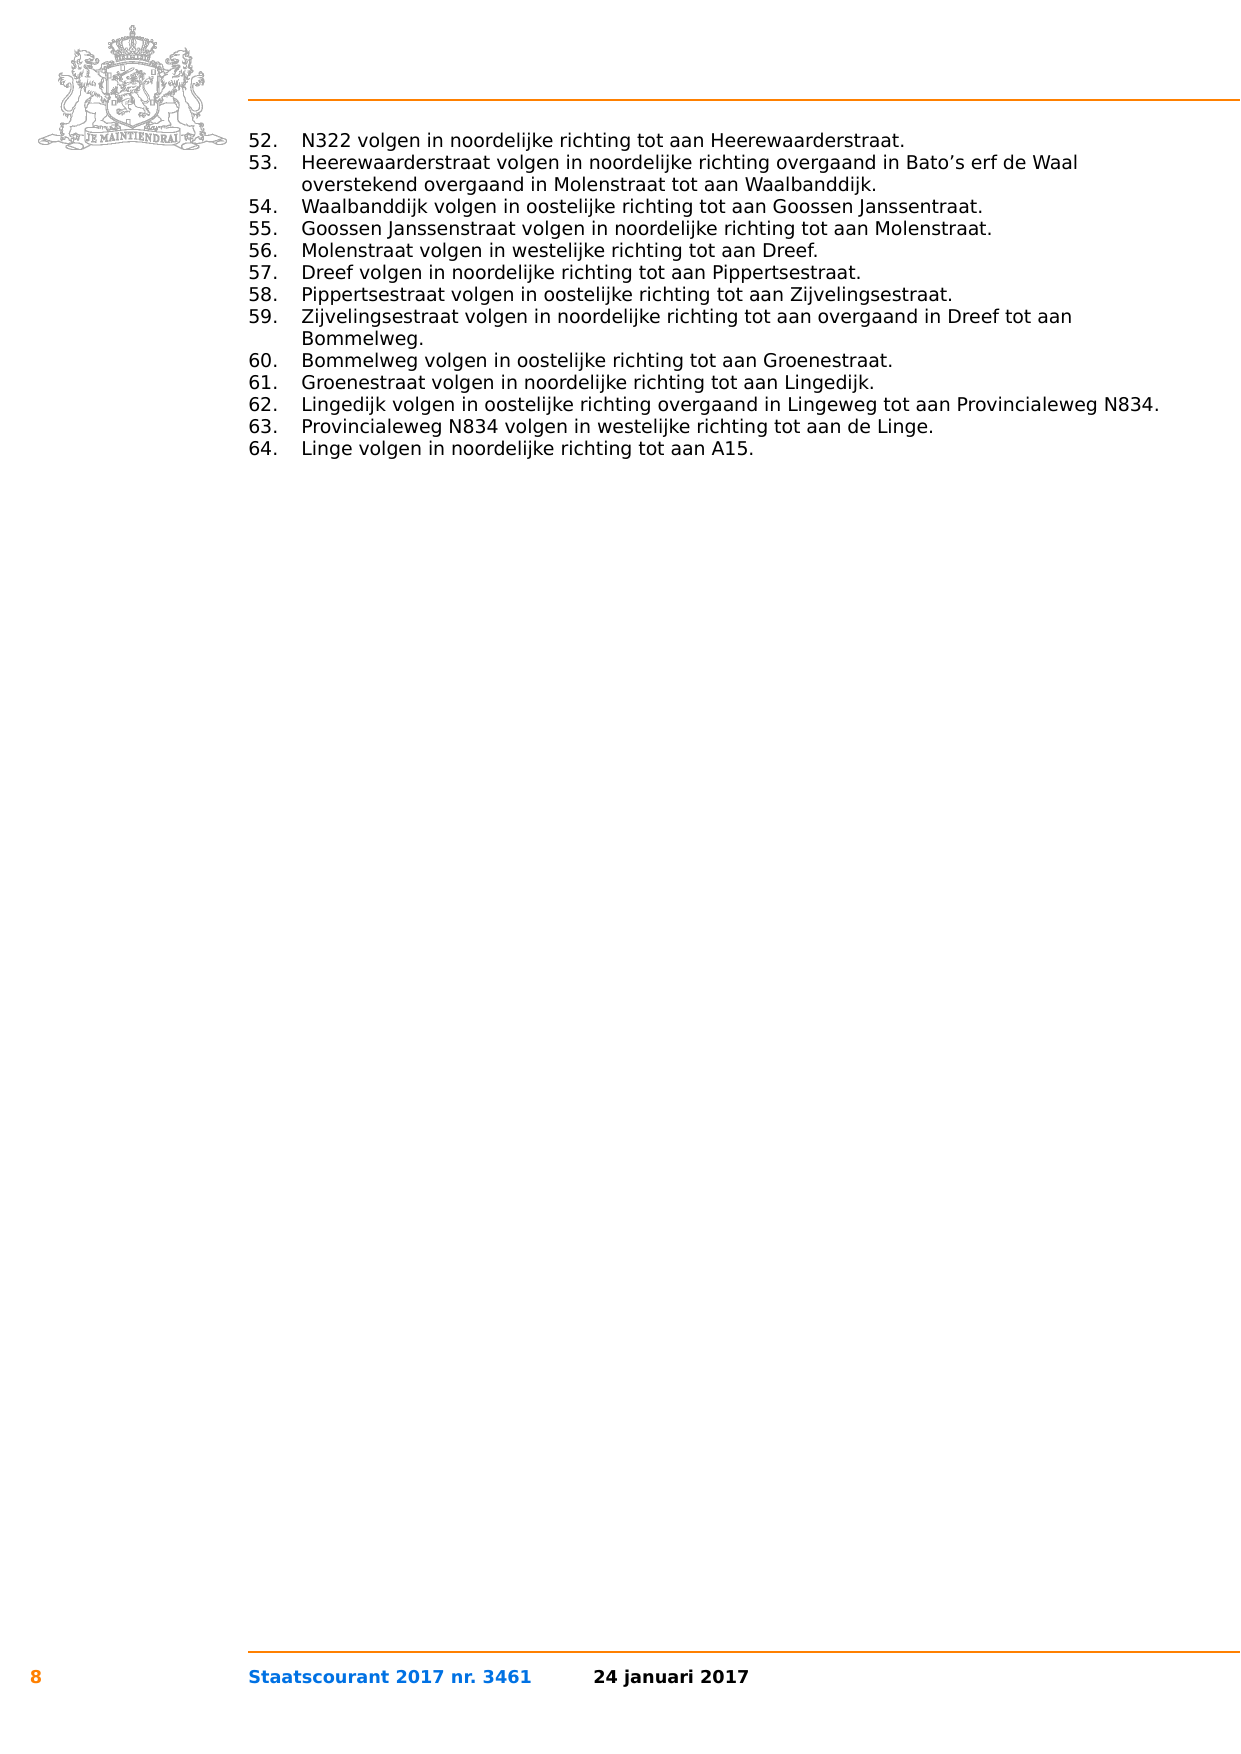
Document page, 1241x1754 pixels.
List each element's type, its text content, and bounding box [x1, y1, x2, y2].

text 56. Molenstraat volgen in westelijke richting tot aan Dreef. [248, 240, 1163, 262]
text 55. Goossen Janssenstraat volgen in noordelijke richting tot aan Molenstraat. [248, 218, 1163, 240]
text 59. Zijvelingsestraat volgen in noordelijke richting tot aan overgaand in Dreef tot aan Bommelweg. [248, 306, 1163, 350]
picture [38, 25, 227, 150]
text 53. Heerewaarderstraat volgen in noordelijke richting overgaand in Bato’s erf de Waal overstekend overgaand in Molenstraat tot aan Waalbanddijk. [248, 152, 1163, 196]
text 64. Linge volgen in noordelijke richting tot aan A15. [248, 438, 1163, 459]
text 60. Bommelweg volgen in oostelijke richting tot aan Groenestraat. [248, 350, 1163, 372]
text 58. Pippertsestraat volgen in oostelijke richting tot aan Zijvelingsestraat. [248, 284, 1163, 306]
text 52. N322 volgen in noordelijke richting tot aan Heerewaarderstraat. [248, 130, 1163, 152]
text 63. Provincialeweg N834 volgen in westelijke richting tot aan de Linge. [248, 416, 1163, 438]
text 57. Dreef volgen in noordelijke richting tot aan Pippertsestraat. [248, 262, 1163, 284]
text 62. Lingedijk volgen in oostelijke richting overgaand in Lingeweg tot aan Provincialeweg N834. [248, 394, 1163, 416]
text 61. Groenestraat volgen in noordelijke richting tot aan Lingedijk. [248, 372, 1163, 394]
text 54. Waalbanddijk volgen in oostelijke richting tot aan Goossen Janssentraat. [248, 196, 1163, 218]
